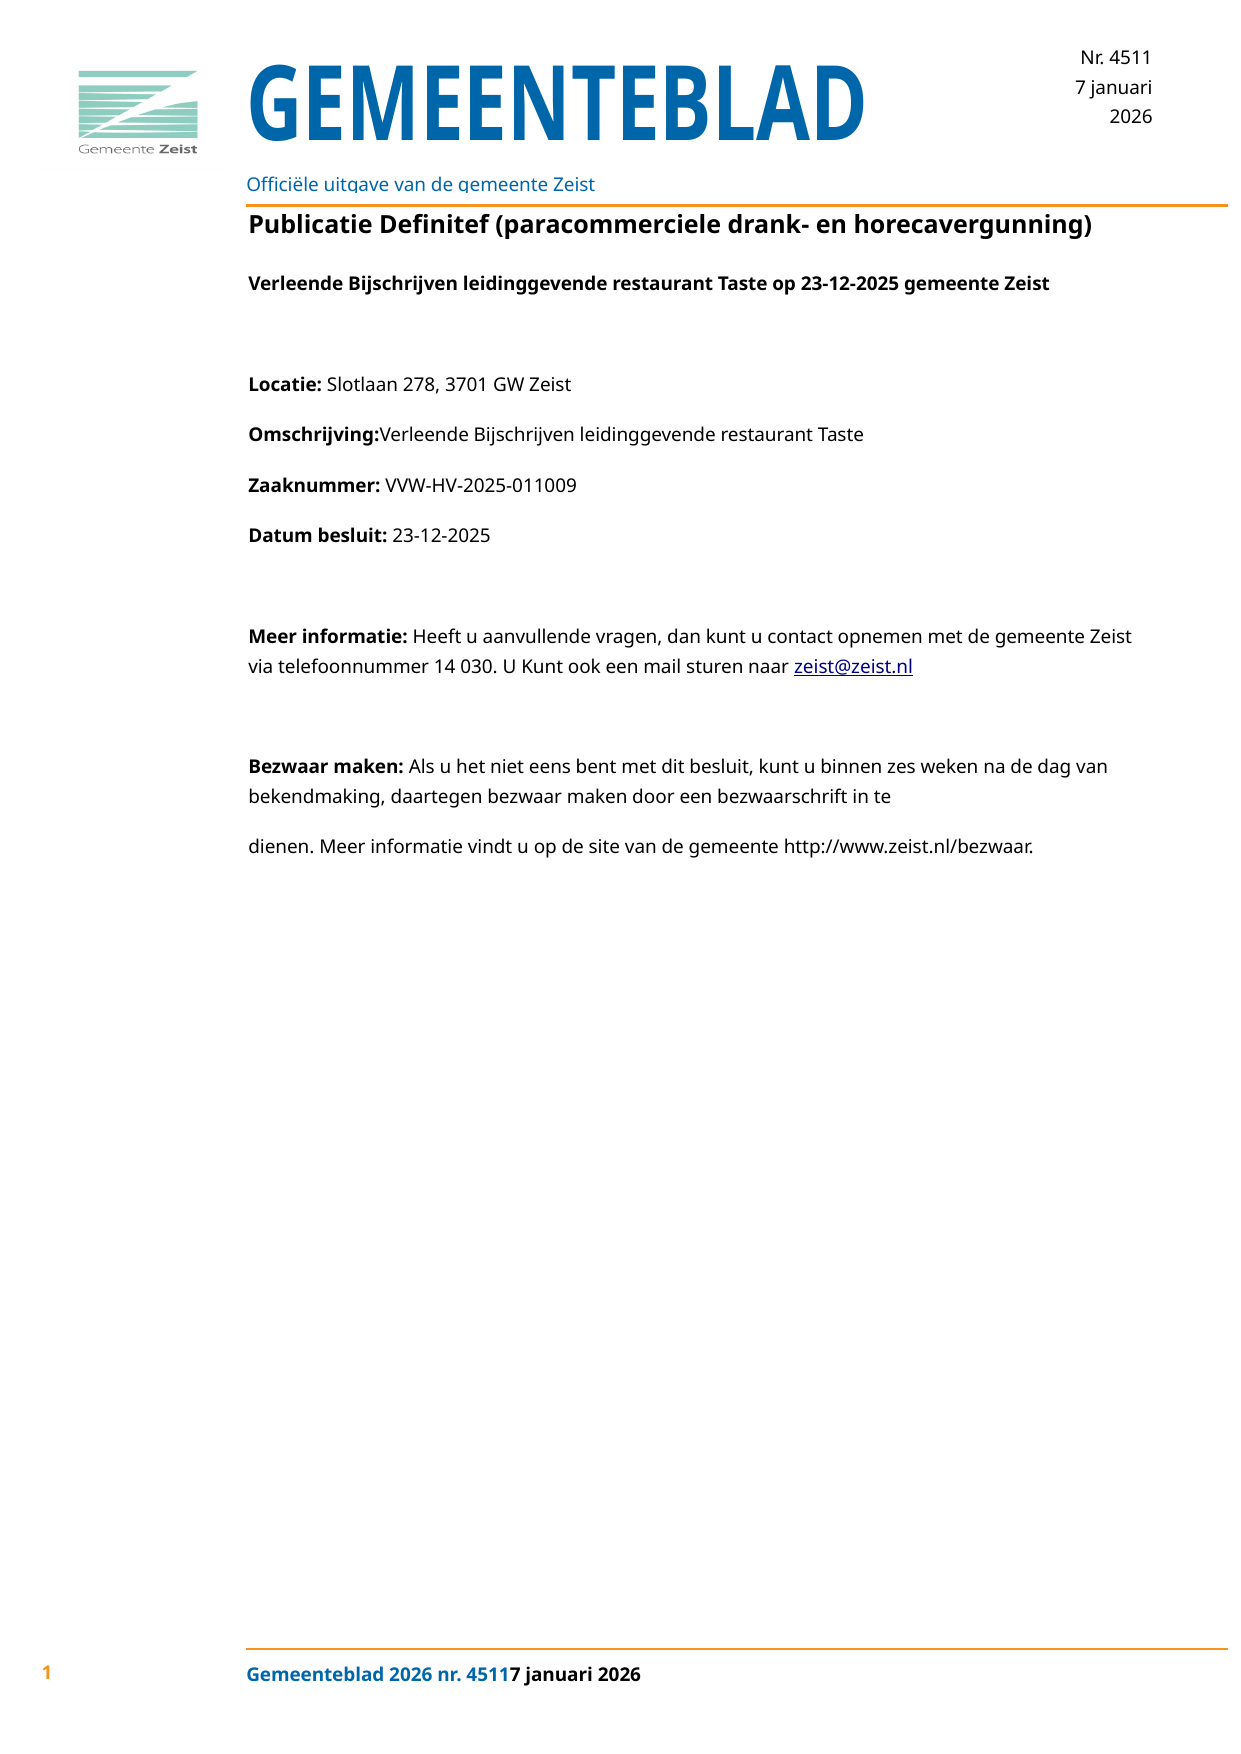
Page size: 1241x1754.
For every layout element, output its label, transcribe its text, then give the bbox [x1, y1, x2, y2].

text Verleende Bijschrijven leidinggevende restaurant Taste op 23-12-2025 gemeente Zeist [248, 270, 1152, 296]
picture [41, 47, 231, 172]
text Bezwaar maken: Als u het niet eens bent met dit besluit, kunt u binnen zes weken na de dag van bekendmaking, daartegen bezwaar maken door een bezwaarschrift in te [248, 754, 1152, 809]
text Datum besluit: 23-12-2025 [248, 522, 1152, 548]
text Meer informatie: Heeft u aanvullende vragen, dan kunt u contact opnemen met de gemeente Zeist via telefoonnummer 14 030. U Kunt ook een mail sturen naar zeist@zeist.nl [248, 623, 1152, 678]
text Omschrijving:Verleende Bijschrijven leidinggevende restaurant Taste [248, 422, 1152, 447]
text Publicatie Definitef (paracommerciele drank- en horecavergunning) [248, 207, 1152, 241]
text Locatie: Slotlaan 278, 3701 GW Zeist [248, 371, 1152, 397]
text dienen. Meer informatie vindt u op de site van de gemeente http://www.zeist.nl/bezwaar. [248, 834, 1152, 859]
text Zaaknummer: VVW-HV-2025-011009 [248, 472, 1152, 498]
